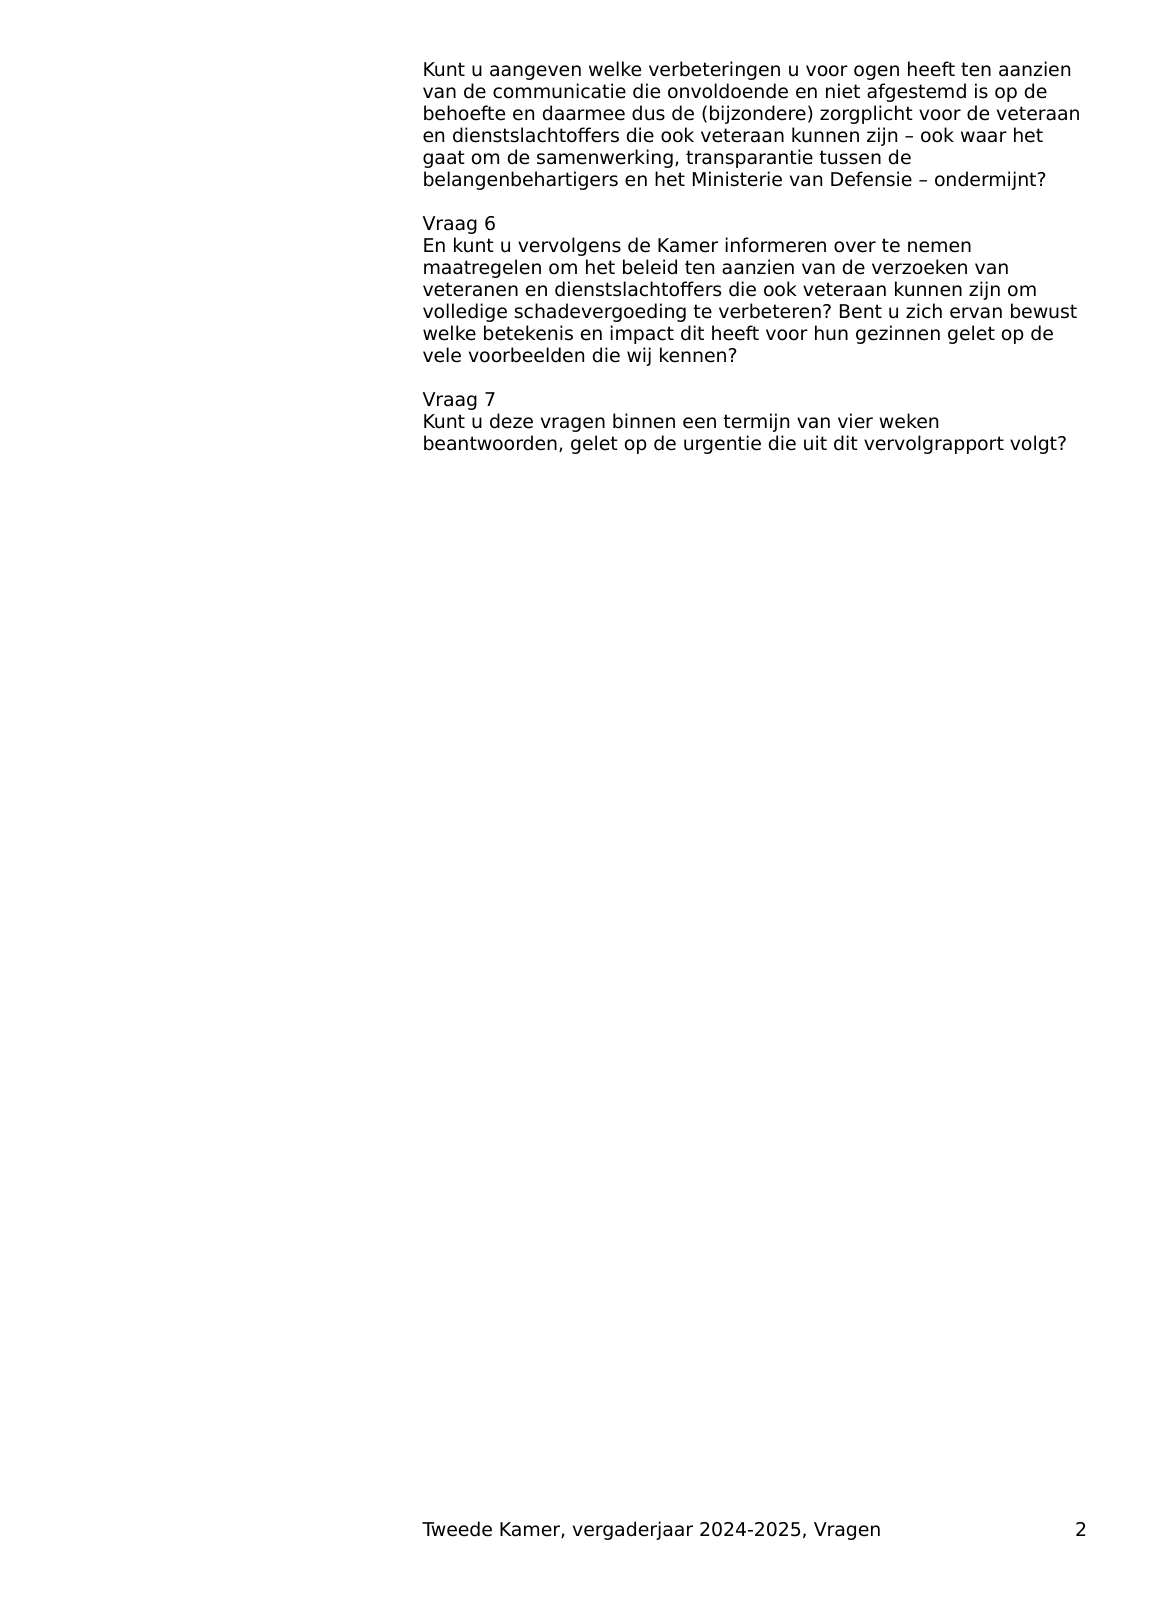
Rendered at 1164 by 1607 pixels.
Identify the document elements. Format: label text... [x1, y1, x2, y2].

text En kunt u vervolgens de Kamer informeren over te nemen maatregelen om het beleid ten aanzien van de verzoeken van veteranen en dienstslachtoffers die ook veteraan kunnen zijn om volledige schadevergoeding te verbeteren? Bent u zich ervan bewust welke betekenis en impact dit heeft voor hun gezinnen gelet op de vele voorbeelden die wij kennen? [422, 235, 1087, 367]
text Kunt u deze vragen binnen een termijn van vier weken beantwoorden, gelet op de urgentie die uit dit vervolgrapport volgt? [422, 411, 1087, 455]
text Vraag 6 [422, 213, 1087, 235]
text Vraag 7 [422, 389, 1087, 411]
text Kunt u aangeven welke verbeteringen u voor ogen heeft ten aanzien van de communicatie die onvoldoende en niet afgestemd is op de behoefte en daarmee dus de (bijzondere) zorgplicht voor de veteraan en dienstslachtoffers die ook veteraan kunnen zijn – ook waar het gaat om de samenwerking, transparantie tussen de belangenbehartigers en het Ministerie van Defensie – ondermijnt? [422, 59, 1087, 191]
